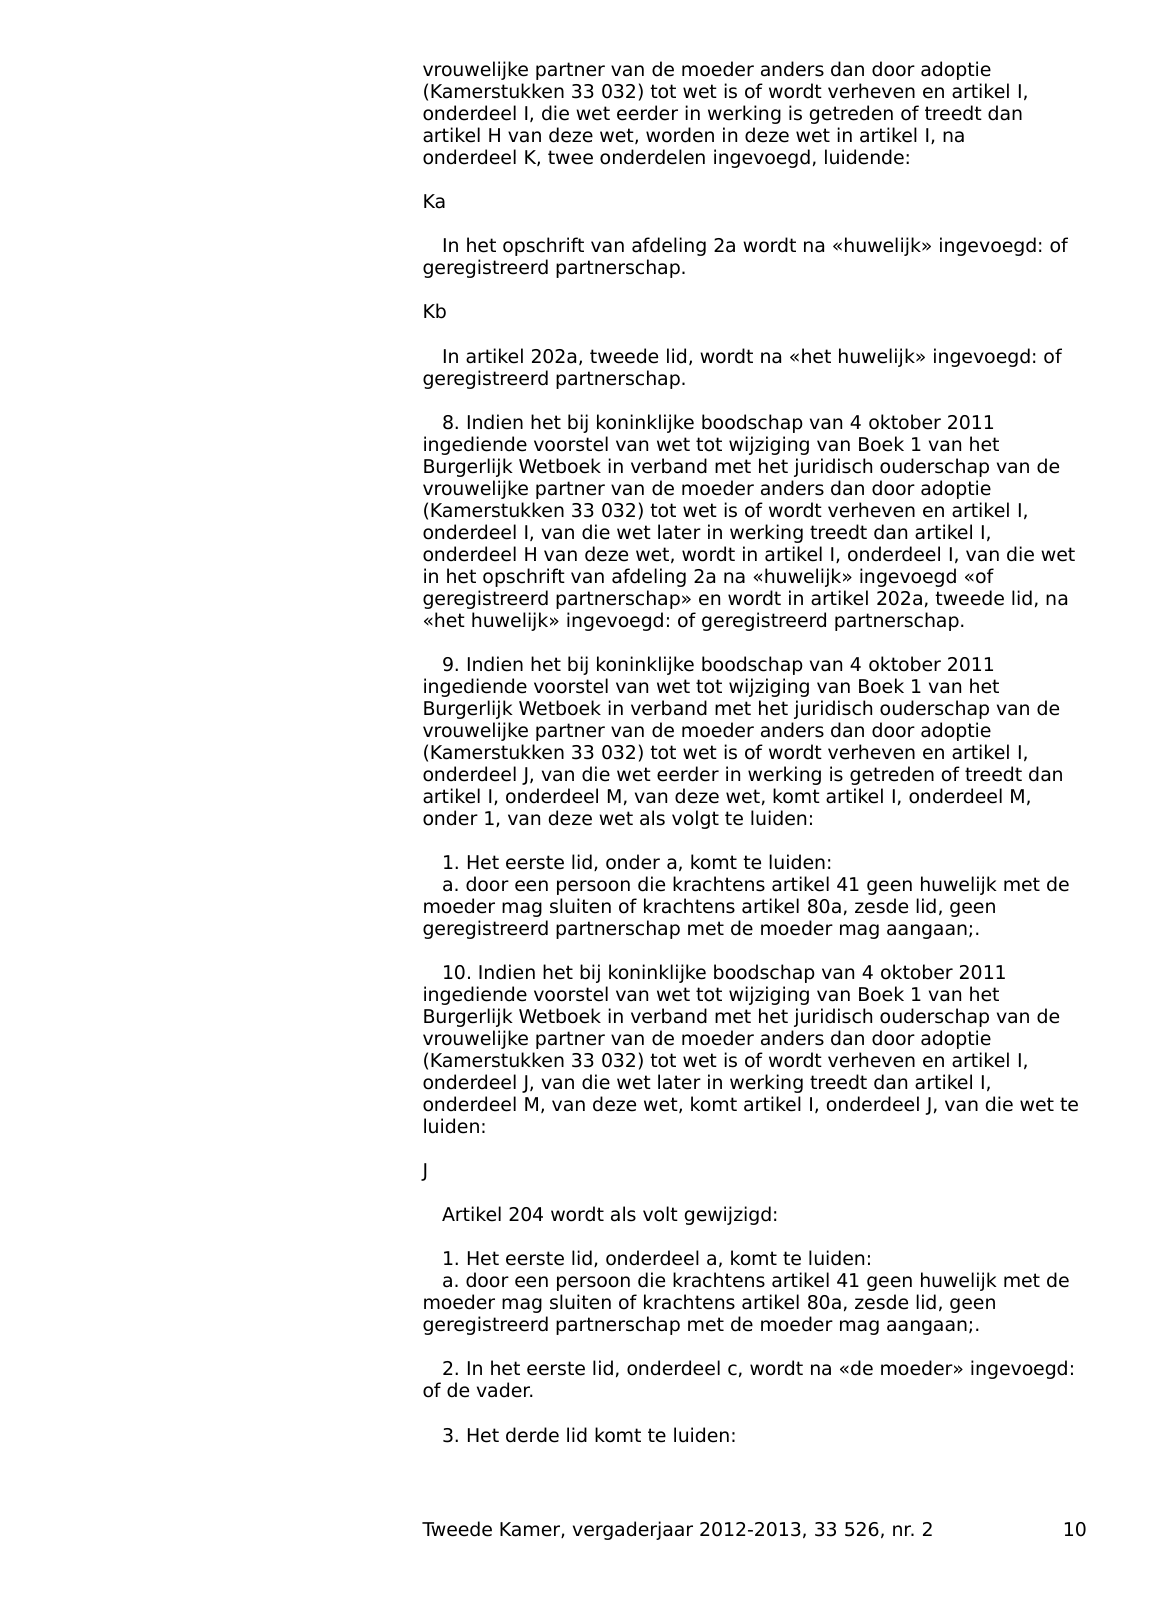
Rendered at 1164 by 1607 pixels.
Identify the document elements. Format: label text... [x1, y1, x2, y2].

text In het opschrift van afdeling 2a wordt na «huwelijk» ingevoegd: of geregistreerd partnerschap. [422, 235, 1087, 279]
text Artikel 204 wordt als volt gewijzigd: [422, 1204, 1087, 1226]
text 1. Het eerste lid, onderdeel a, komt te luiden: [422, 1248, 1087, 1270]
text vrouwelijke partner van de moeder anders dan door adoptie (Kamerstukken 33 032) tot wet is of wordt verheven en artikel I, onderdeel I, die wet eerder in werking is getreden of treedt dan artikel H van deze wet, worden in deze wet in artikel I, na onderdeel K, twee onderdelen ingevoegd, luidende: [422, 59, 1087, 169]
text Ka [422, 191, 1087, 213]
text J [422, 1160, 1087, 1182]
text 3. Het derde lid komt te luiden: [422, 1424, 1087, 1446]
text a. door een persoon die krachtens artikel 41 geen huwelijk met de moeder mag sluiten of krachtens artikel 80a, zesde lid, geen geregistreerd partnerschap met de moeder mag aangaan;. [422, 874, 1087, 940]
text 1. Het eerste lid, onder a, komt te luiden: [422, 852, 1087, 874]
text a. door een persoon die krachtens artikel 41 geen huwelijk met de moeder mag sluiten of krachtens artikel 80a, zesde lid, geen geregistreerd partnerschap met de moeder mag aangaan;. [422, 1270, 1087, 1336]
text 8. Indien het bij koninklijke boodschap van 4 oktober 2011 ingediende voorstel van wet tot wijziging van Boek 1 van het Burgerlijk Wetboek in verband met het juridisch ouderschap van de vrouwelijke partner van de moeder anders dan door adoptie (Kamerstukken 33 032) tot wet is of wordt verheven en artikel I, onderdeel I, van die wet later in werking treedt dan artikel I, onderdeel H van deze wet, wordt in artikel I, onderdeel I, van die wet in het opschrift van afdeling 2a na «huwelijk» ingevoegd «of geregistreerd partnerschap» en wordt in artikel 202a, tweede lid, na «het huwelijk» ingevoegd: of geregistreerd partnerschap. [422, 412, 1087, 632]
text 10. Indien het bij koninklijke boodschap van 4 oktober 2011 ingediende voorstel van wet tot wijziging van Boek 1 van het Burgerlijk Wetboek in verband met het juridisch ouderschap van de vrouwelijke partner van de moeder anders dan door adoptie (Kamerstukken 33 032) tot wet is of wordt verheven en artikel I, onderdeel J, van die wet later in werking treedt dan artikel I, onderdeel M, van deze wet, komt artikel I, onderdeel J, van die wet te luiden: [422, 962, 1087, 1138]
text In artikel 202a, tweede lid, wordt na «het huwelijk» ingevoegd: of geregistreerd partnerschap. [422, 346, 1087, 389]
text Kb [422, 301, 1087, 323]
text 9. Indien het bij koninklijke boodschap van 4 oktober 2011 ingediende voorstel van wet tot wijziging van Boek 1 van het Burgerlijk Wetboek in verband met het juridisch ouderschap van de vrouwelijke partner van de moeder anders dan door adoptie (Kamerstukken 33 032) tot wet is of wordt verheven en artikel I, onderdeel J, van die wet eerder in werking is getreden of treedt dan artikel I, onderdeel M, van deze wet, komt artikel I, onderdeel M, onder 1, van deze wet als volgt te luiden: [422, 654, 1087, 829]
text 2. In het eerste lid, onderdeel c, wordt na «de moeder» ingevoegd: of de vader. [422, 1358, 1087, 1402]
